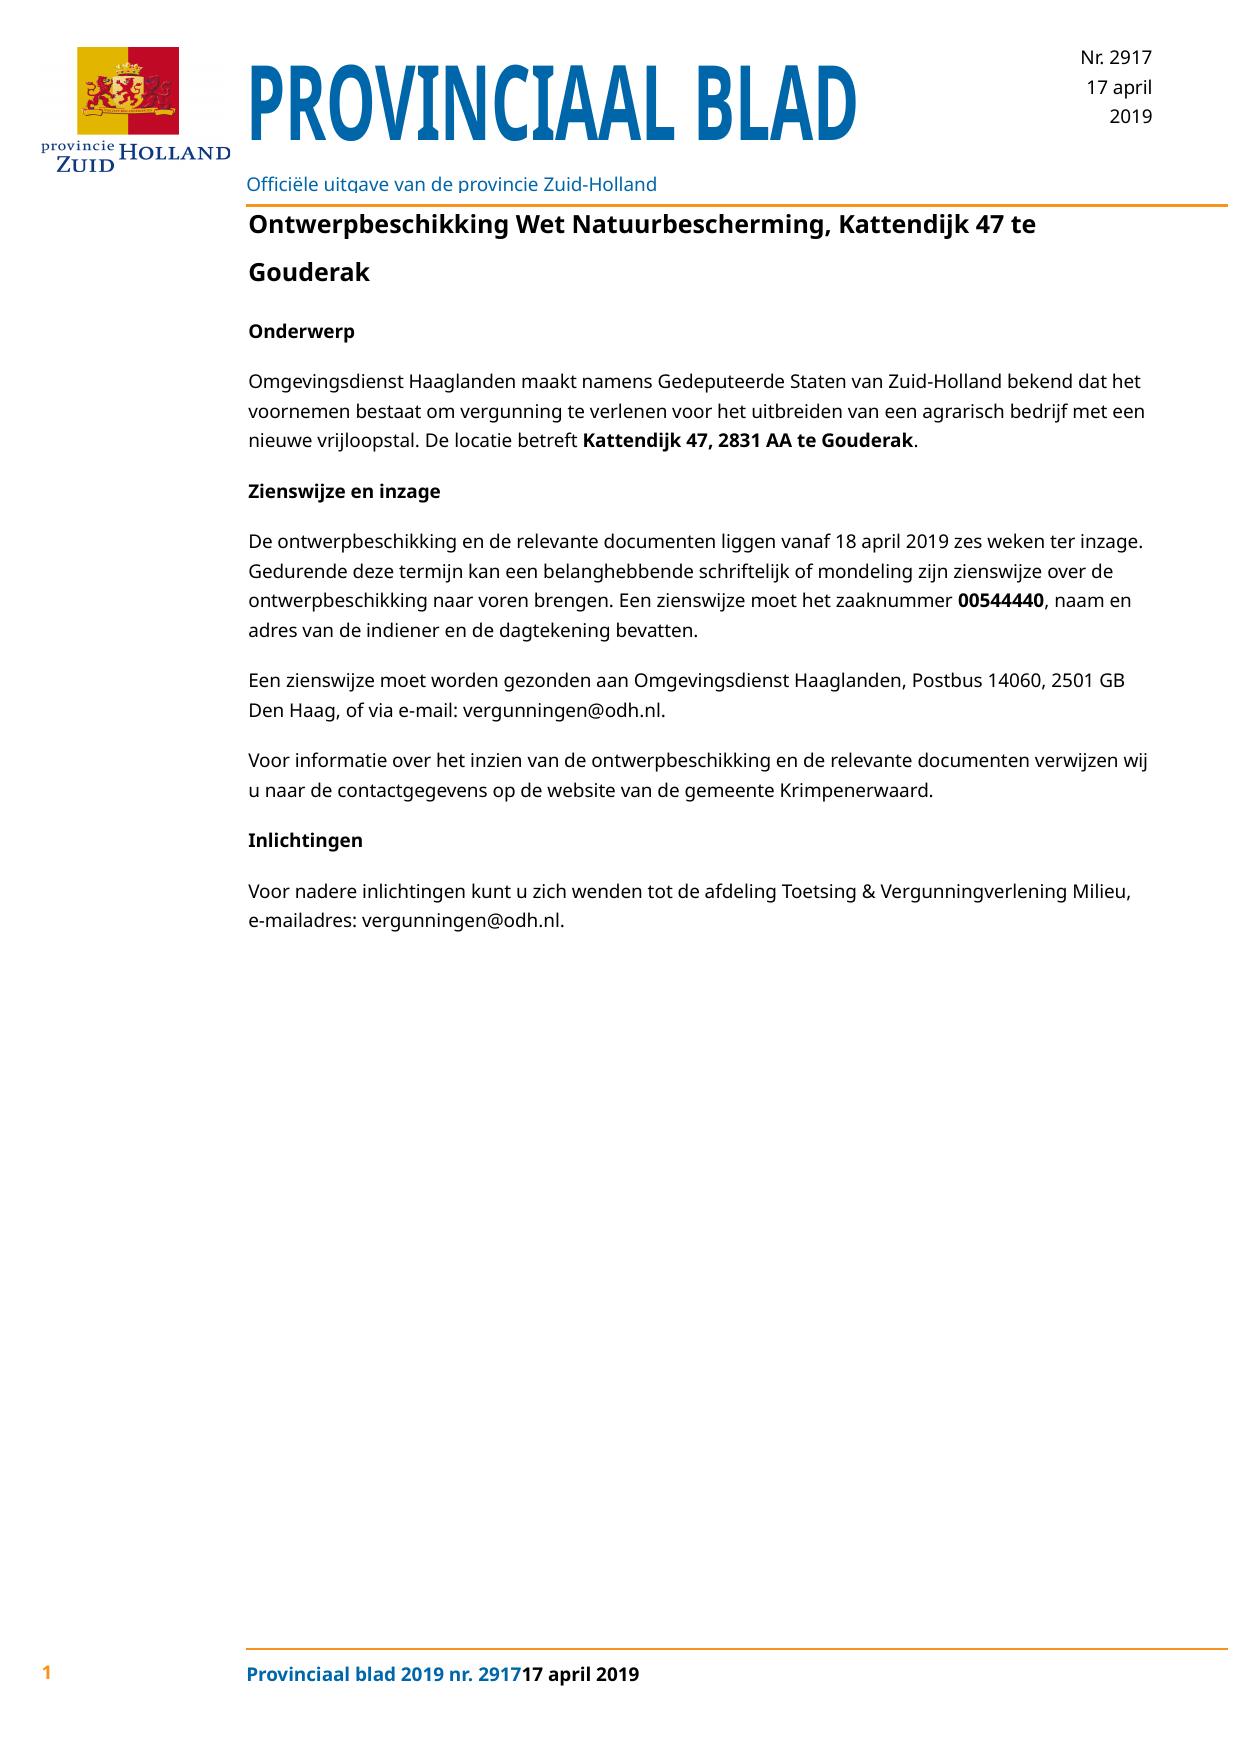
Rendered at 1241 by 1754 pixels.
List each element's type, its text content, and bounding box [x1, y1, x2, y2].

text Voor nadere inlichtingen kunt u zich wenden tot de afdeling Toetsing & Vergunningverlening Milieu, e-mailadres: vergunningen@odh.nl. [248, 878, 1152, 933]
text De ontwerpbeschikking en de relevante documenten liggen vanaf 18 april 2019 zes weken ter inzage. Gedurende deze termijn kan een belanghebbende schriftelijk of mondeling zijn zienswijze over de ontwerpbeschikking naar voren brengen. Een zienswijze moet het zaaknummer 00544440, naam en adres van de indiener en de dagtekening bevatten. [248, 528, 1152, 643]
text Omgevingsdienst Haaglanden maakt namens Gedeputeerde Staten van Zuid-Holland bekend dat het voornemen bestaat om vergunning te verlenen voor het uitbreiden van een agrarisch bedrijf met een nieuwe vrijloopstal. De locatie betreft Kattendijk 47, 2831 AA te Gouderak. [248, 368, 1152, 453]
text Zienswijze en inzage [248, 478, 1152, 504]
text Een zienswijze moet worden gezonden aan Omgevingsdienst Haaglanden, Postbus 14060, 2501 GB Den Haag, of via e-mail: vergunningen@odh.nl. [248, 667, 1152, 723]
picture [41, 47, 231, 172]
text Inlichtingen [248, 827, 1152, 853]
text Voor informatie over het inzien van de ontwerpbeschikking en de relevante documenten verwijzen wij u naar de contactgegevens op de website van de gemeente Krimpenerwaard. [248, 747, 1152, 803]
text Ontwerpbeschikking Wet Natuurbescherming, Kattendijk 47 te Gouderak [248, 207, 1152, 288]
text Onderwerp [248, 318, 1152, 344]
